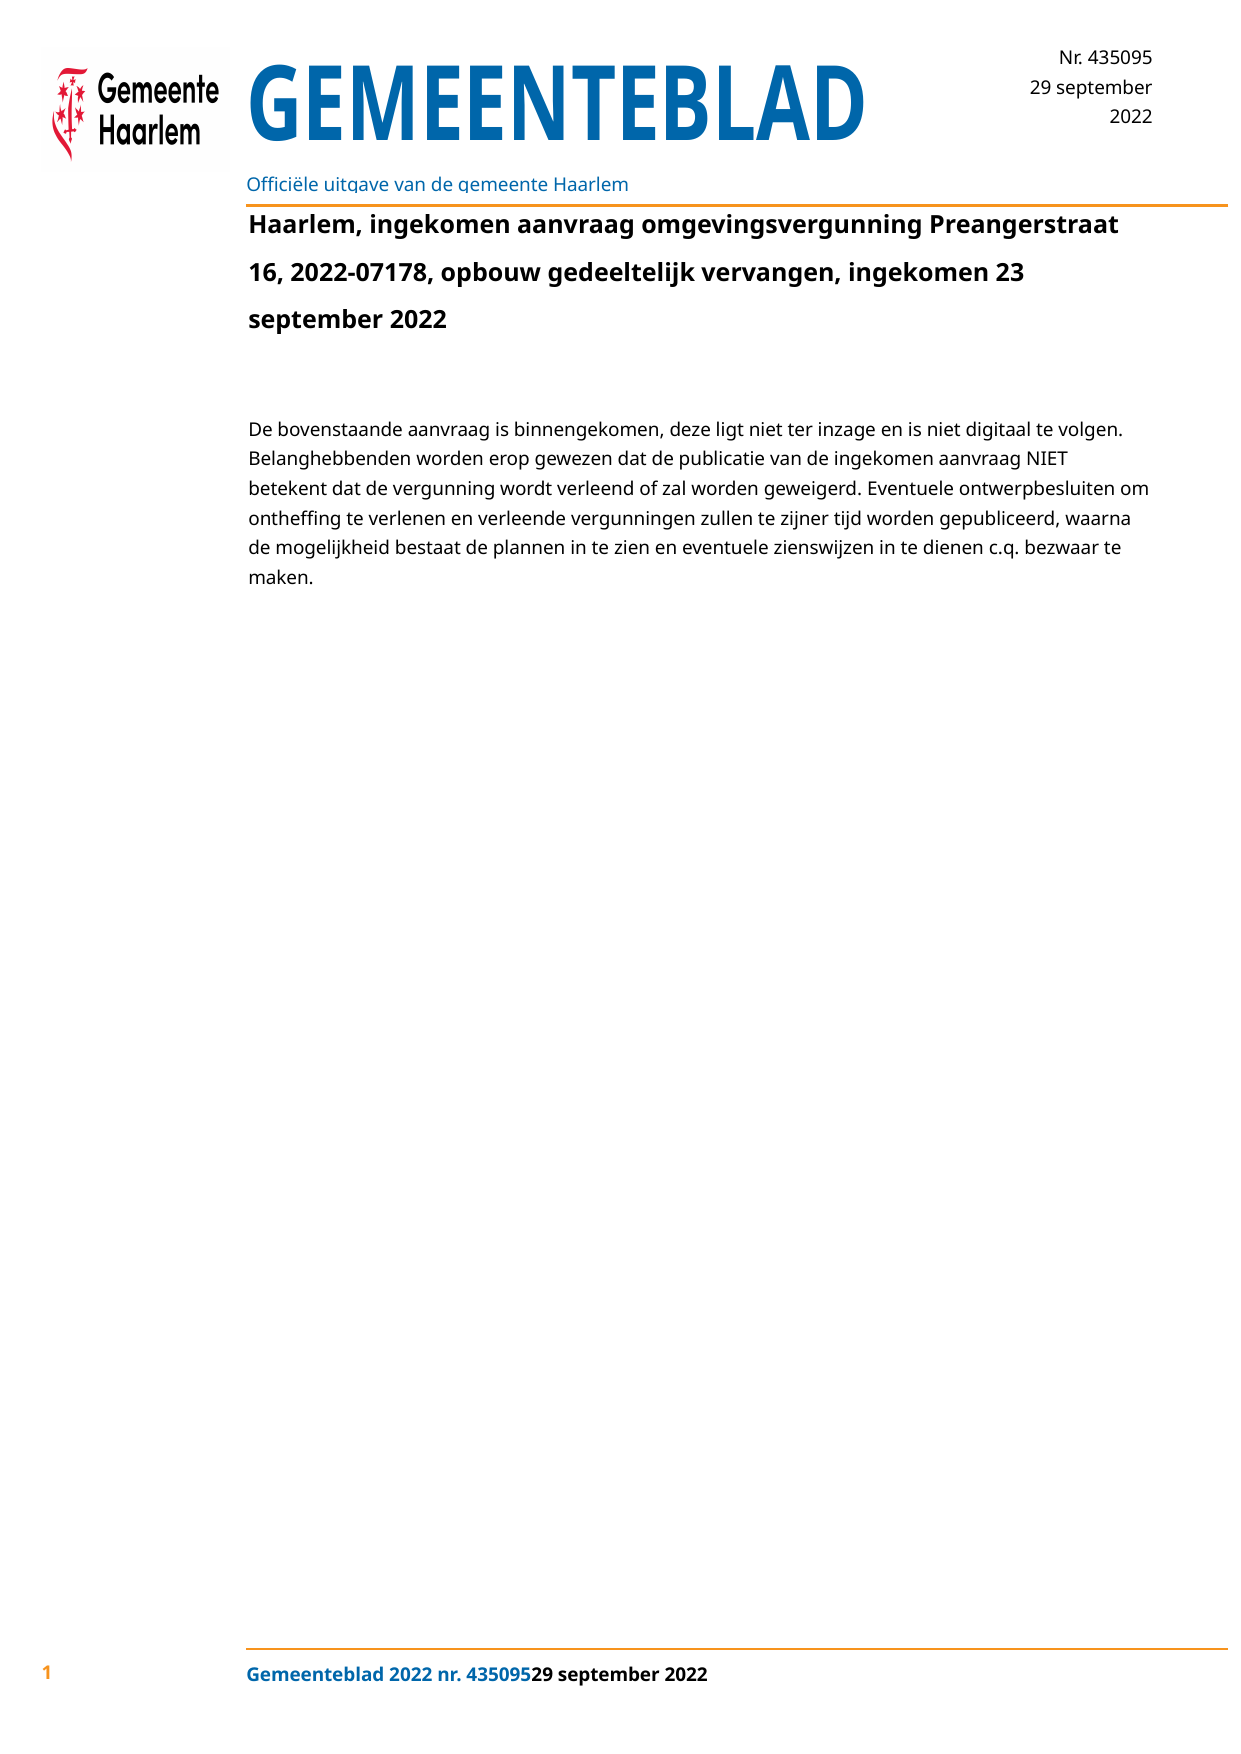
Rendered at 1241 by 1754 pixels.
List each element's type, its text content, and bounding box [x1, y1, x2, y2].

text De bovenstaande aanvraag is binnengekomen, deze ligt niet ter inzage en is niet digitaal te volgen. Belanghebbenden worden erop gewezen dat de publicatie van de ingekomen aanvraag NIET betekent dat de vergunning wordt verleend of zal worden geweigerd. Eventuele ontwerpbesluiten om ontheffing te verlenen en verleende vergunningen zullen te zijner tijd worden gepubliceerd, waarna de mogelijkheid bestaat de plannen in te zien en eventuele zienswijzen in te dienen c.q. bezwaar te maken. [248, 416, 1152, 589]
text Haarlem, ingekomen aanvraag omgevingsvergunning Preangerstraat 16, 2022-07178, opbouw gedeeltelijk vervangen, ingekomen 23 september 2022 [248, 207, 1152, 336]
picture [41, 47, 231, 172]
